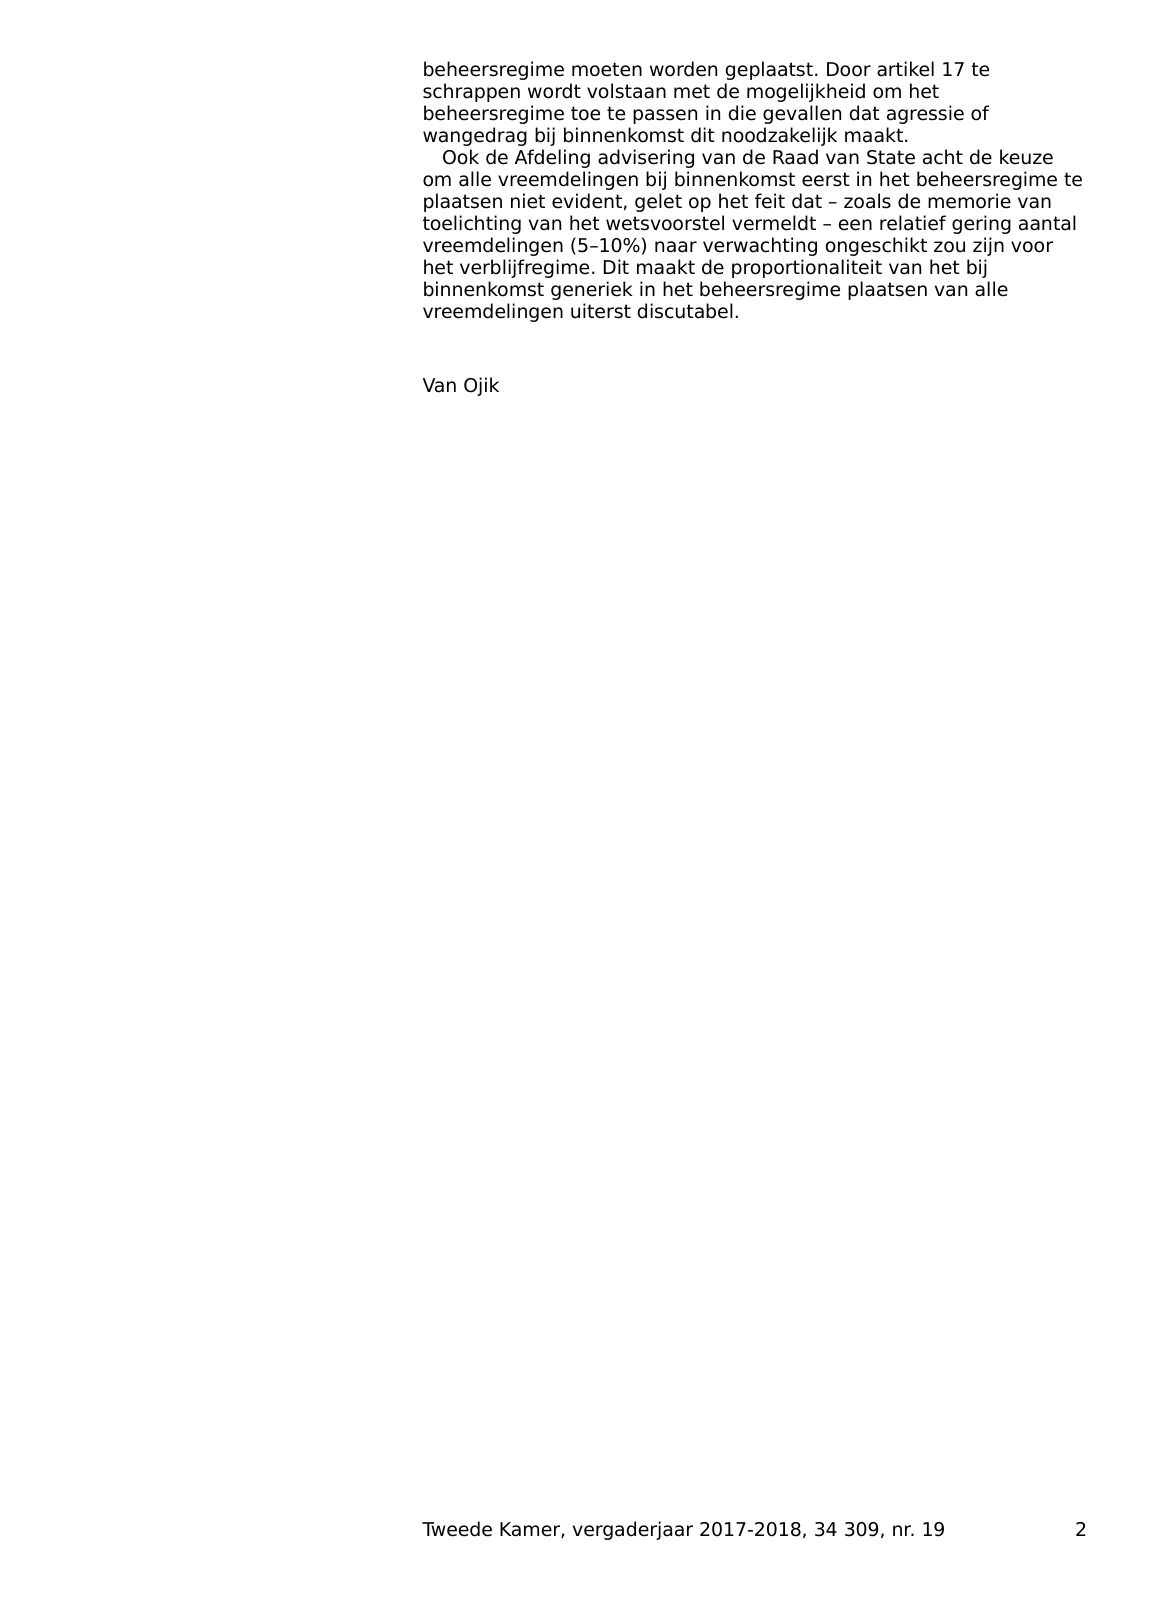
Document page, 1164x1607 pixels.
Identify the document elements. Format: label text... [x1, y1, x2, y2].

text Van Ojik [422, 353, 1087, 397]
text Ook de Afdeling advisering van de Raad van State acht de keuze om alle vreemdelingen bij binnenkomst eerst in het beheersregime te plaatsen niet evident, gelet op het feit dat – zoals de memorie van toelichting van het wetsvoorstel vermeldt – een relatief gering aantal vreemdelingen (5–10%) naar verwachting ongeschikt zou zijn voor het verblijfregime. Dit maakt de proportionaliteit van het bij binnenkomst generiek in het beheersregime plaatsen van alle vreemdelingen uiterst discutabel. [422, 147, 1087, 323]
text beheersregime moeten worden geplaatst. Door artikel 17 te schrappen wordt volstaan met de mogelijkheid om het beheersregime toe te passen in die gevallen dat agressie of wangedrag bij binnenkomst dit noodzakelijk maakt. [422, 59, 1087, 147]
